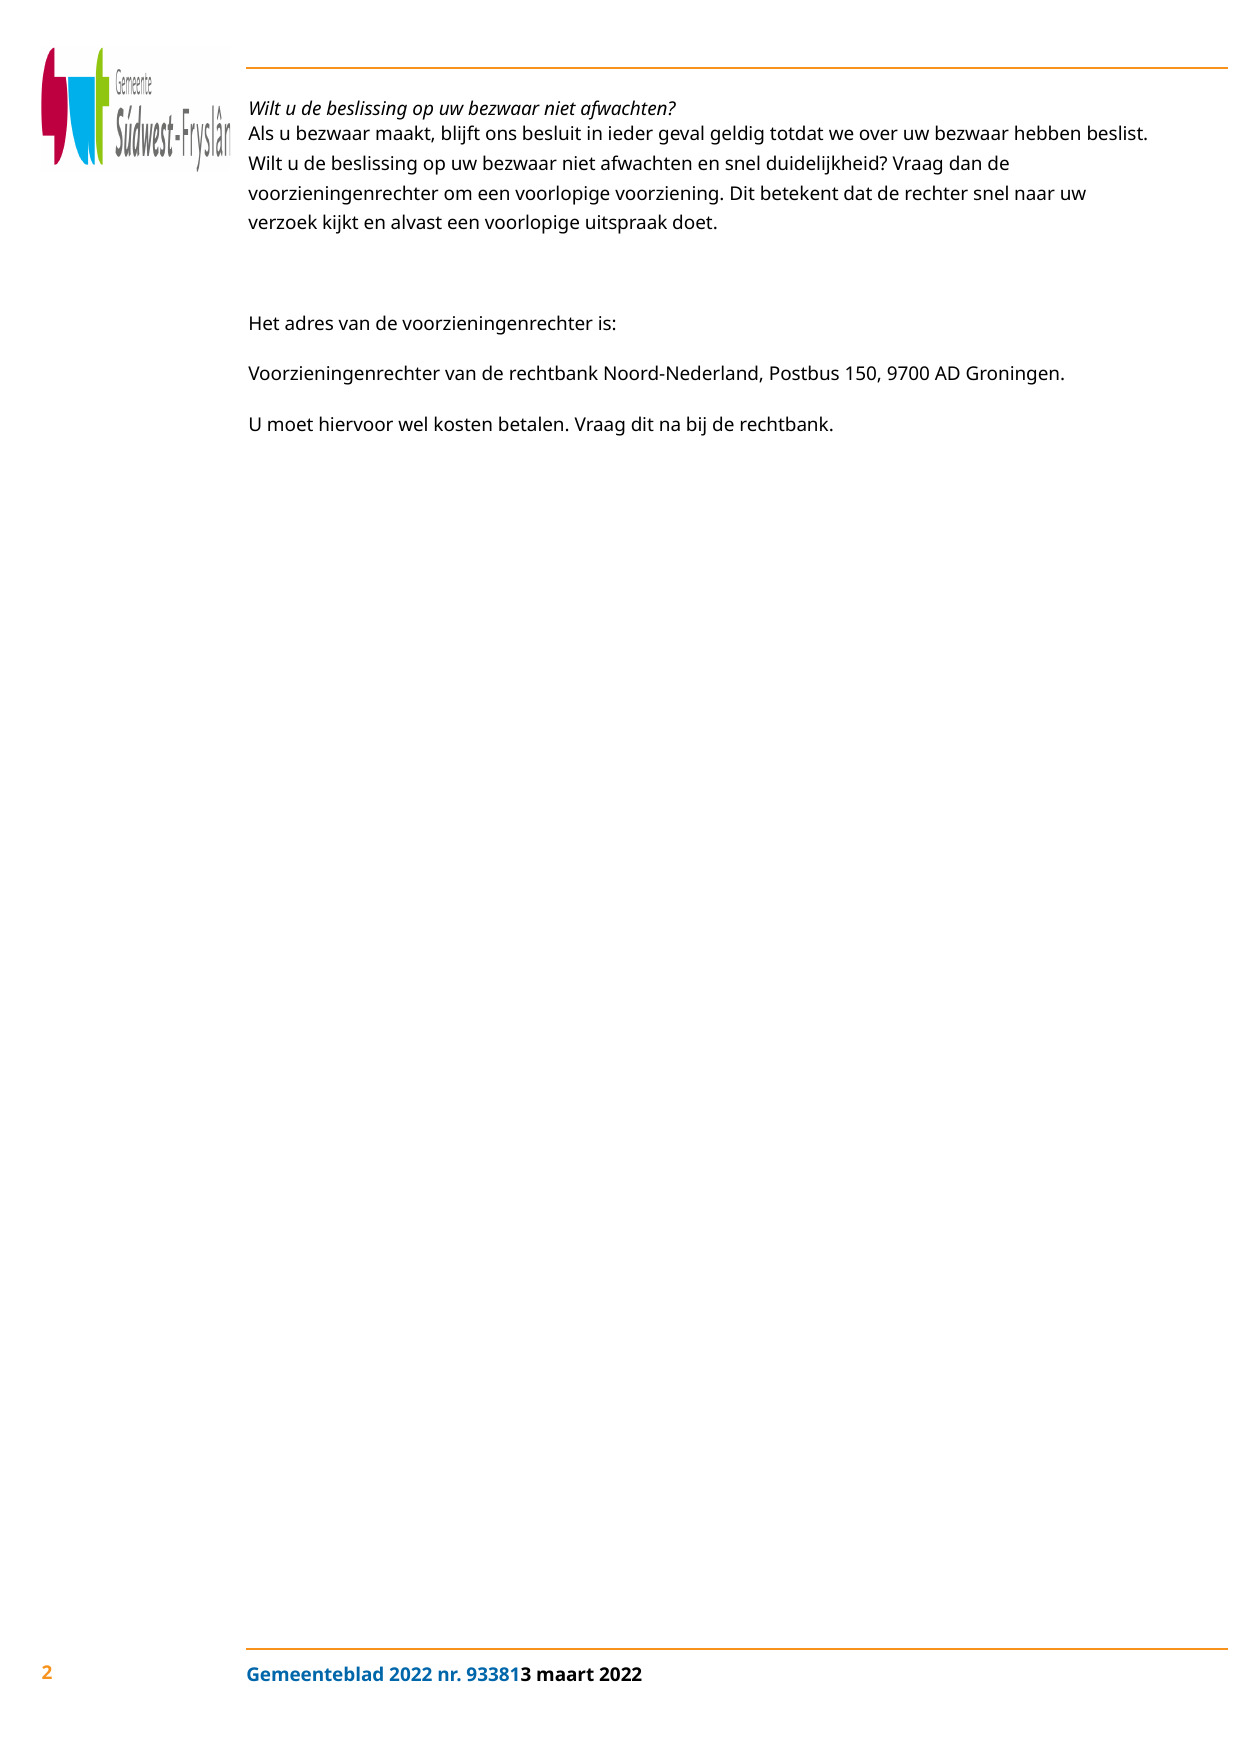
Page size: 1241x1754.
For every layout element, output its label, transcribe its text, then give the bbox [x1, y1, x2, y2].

picture [41, 47, 231, 172]
text Als u bezwaar maakt, blijft ons besluit in ieder geval geldig totdat we over uw bezwaar hebben beslist. Wilt u de beslissing op uw bezwaar niet afwachten en snel duidelijkheid? Vraag dan de voorzieningenrechter om een voorlopige voorziening. Dit betekent dat de rechter snel naar uw verzoek kijkt en alvast een voorlopige uitspraak doet. [248, 121, 1152, 235]
text Het adres van de voorzieningenrechter is: [248, 310, 1152, 336]
text Voorzieningenrechter van de rechtbank Noord-Nederland, Postbus 150, 9700 AD Groningen. [248, 361, 1152, 386]
text Wilt u de beslissing op uw bezwaar niet afwachten? [248, 95, 1152, 121]
text U moet hiervoor wel kosten betalen. Vraag dit na bij de rechtbank. [248, 411, 1152, 437]
